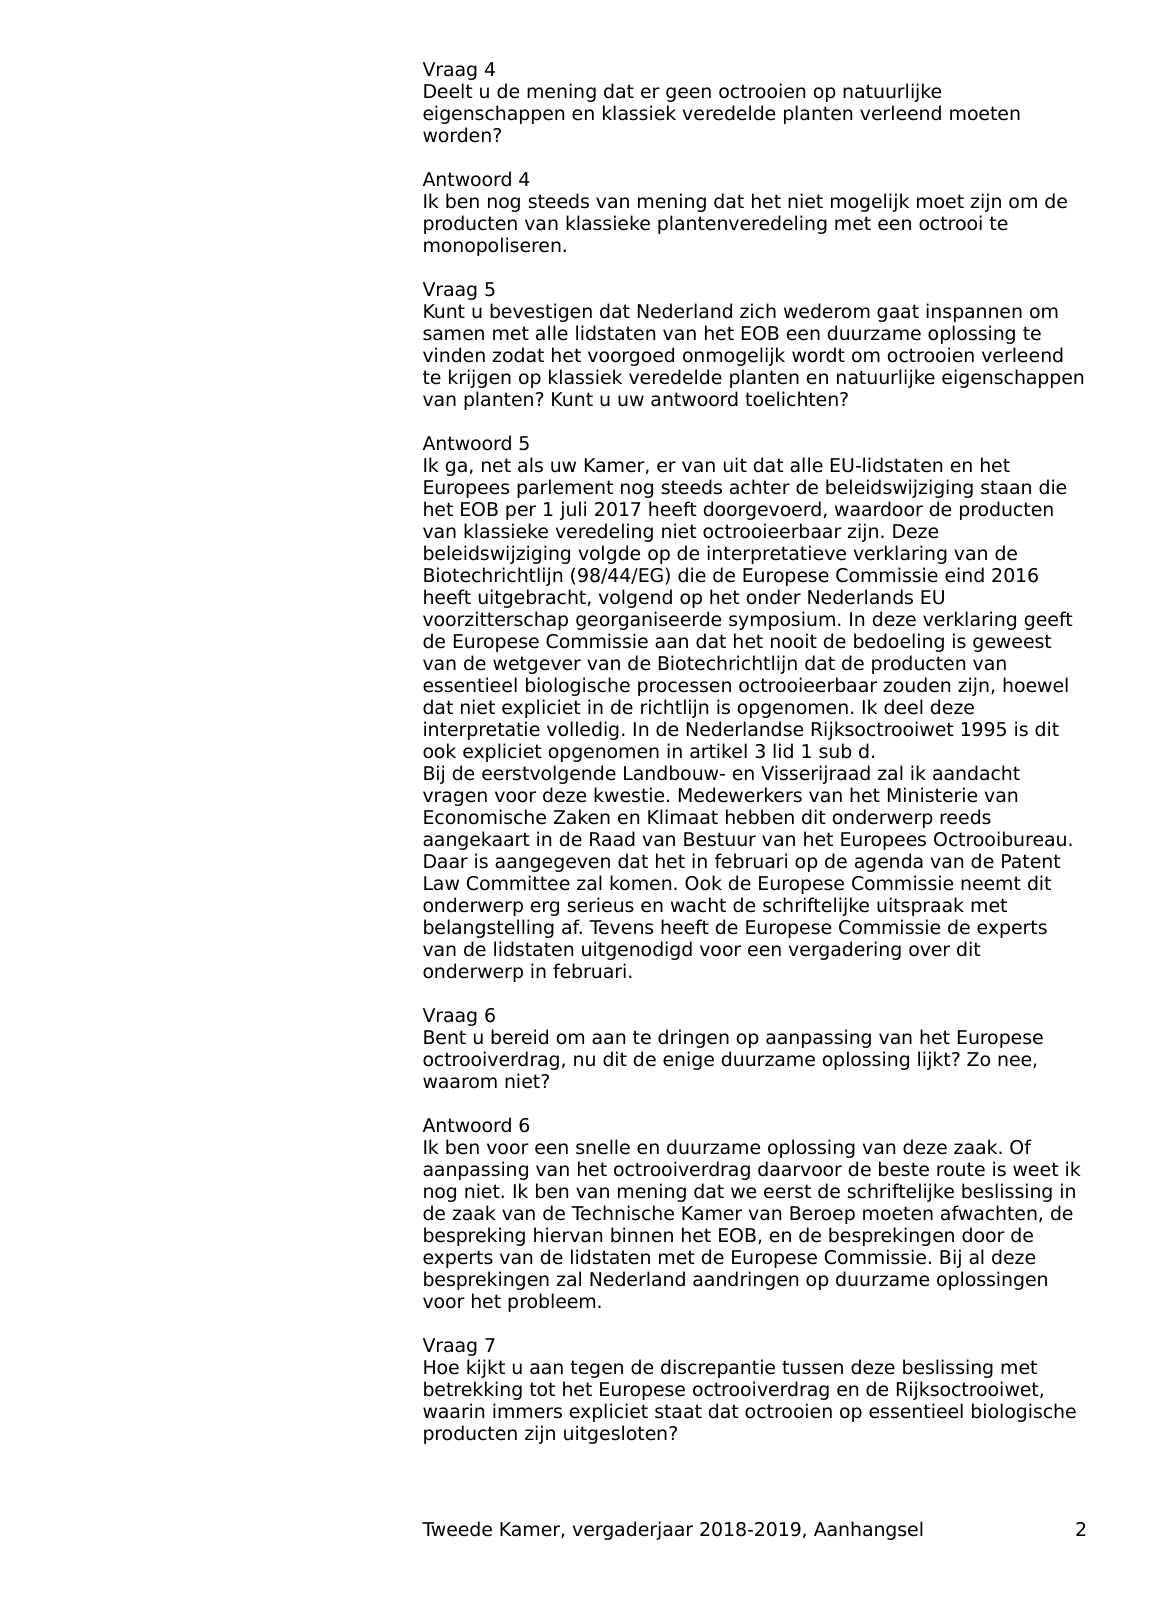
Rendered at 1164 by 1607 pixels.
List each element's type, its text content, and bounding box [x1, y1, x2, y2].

text Bij de eerstvolgende Landbouw- en Visserijraad zal ik aandacht vragen voor deze kwestie. Medewerkers van het Ministerie van Economische Zaken en Klimaat hebben dit onderwerp reeds aangekaart in de Raad van Bestuur van het Europees Octrooibureau. Daar is aangegeven dat het in februari op de agenda van de Patent Law Committee zal komen. Ook de Europese Commissie neemt dit onderwerp erg serieus en wacht de schriftelijke uitspraak met belangstelling af. Tevens heeft de Europese Commissie de experts van de lidstaten uitgenodigd voor een vergadering over dit onderwerp in februari. [422, 763, 1087, 983]
text Deelt u de mening dat er geen octrooien op natuurlijke eigenschappen en klassiek veredelde planten verleend moeten worden? [422, 81, 1087, 147]
text Vraag 4 [422, 59, 1087, 81]
text Vraag 7 [422, 1335, 1087, 1357]
text Ik ben nog steeds van mening dat het niet mogelijk moet zijn om de producten van klassieke plantenveredeling met een octrooi te monopoliseren. [422, 191, 1087, 257]
text Antwoord 4 [422, 169, 1087, 191]
text Kunt u bevestigen dat Nederland zich wederom gaat inspannen om samen met alle lidstaten van het EOB een duurzame oplossing te vinden zodat het voorgoed onmogelijk wordt om octrooien verleend te krijgen op klassiek veredelde planten en natuurlijke eigenschappen van planten? Kunt u uw antwoord toelichten? [422, 301, 1087, 411]
text Vraag 5 [422, 279, 1087, 301]
text Ik ga, net als uw Kamer, er van uit dat alle EU-lidstaten en het Europees parlement nog steeds achter de beleidswijziging staan die het EOB per 1 juli 2017 heeft doorgevoerd, waardoor de producten van klassieke veredeling niet octrooieerbaar zijn. Deze beleidswijziging volgde op de interpretatieve verklaring van de Biotechrichtlijn (98/44/EG) die de Europese Commissie eind 2016 heeft uitgebracht, volgend op het onder Nederlands EU voorzitterschap georganiseerde symposium. In deze verklaring geeft de Europese Commissie aan dat het nooit de bedoeling is geweest van de wetgever van de Biotechrichtlijn dat de producten van essentieel biologische processen octrooieerbaar zouden zijn, hoewel dat niet expliciet in de richtlijn is opgenomen. Ik deel deze interpretatie volledig. In de Nederlandse Rijksoctrooiwet 1995 is dit ook expliciet opgenomen in artikel 3 lid 1 sub d. [422, 455, 1087, 763]
text Hoe kijkt u aan tegen de discrepantie tussen deze beslissing met betrekking tot het Europese octrooiverdrag en de Rijksoctrooiwet, waarin immers expliciet staat dat octrooien op essentieel biologische producten zijn uitgesloten? [422, 1357, 1087, 1445]
text Antwoord 5 [422, 433, 1087, 455]
text Antwoord 6 [422, 1115, 1087, 1137]
text Ik ben voor een snelle en duurzame oplossing van deze zaak. Of aanpassing van het octrooiverdrag daarvoor de beste route is weet ik nog niet. Ik ben van mening dat we eerst de schriftelijke beslissing in de zaak van de Technische Kamer van Beroep moeten afwachten, de bespreking hiervan binnen het EOB, en de besprekingen door de experts van de lidstaten met de Europese Commissie. Bij al deze besprekingen zal Nederland aandringen op duurzame oplossingen voor het probleem. [422, 1137, 1087, 1313]
text Vraag 6 [422, 1005, 1087, 1027]
text Bent u bereid om aan te dringen op aanpassing van het Europese octrooiverdrag, nu dit de enige duurzame oplossing lijkt? Zo nee, waarom niet? [422, 1027, 1087, 1093]
